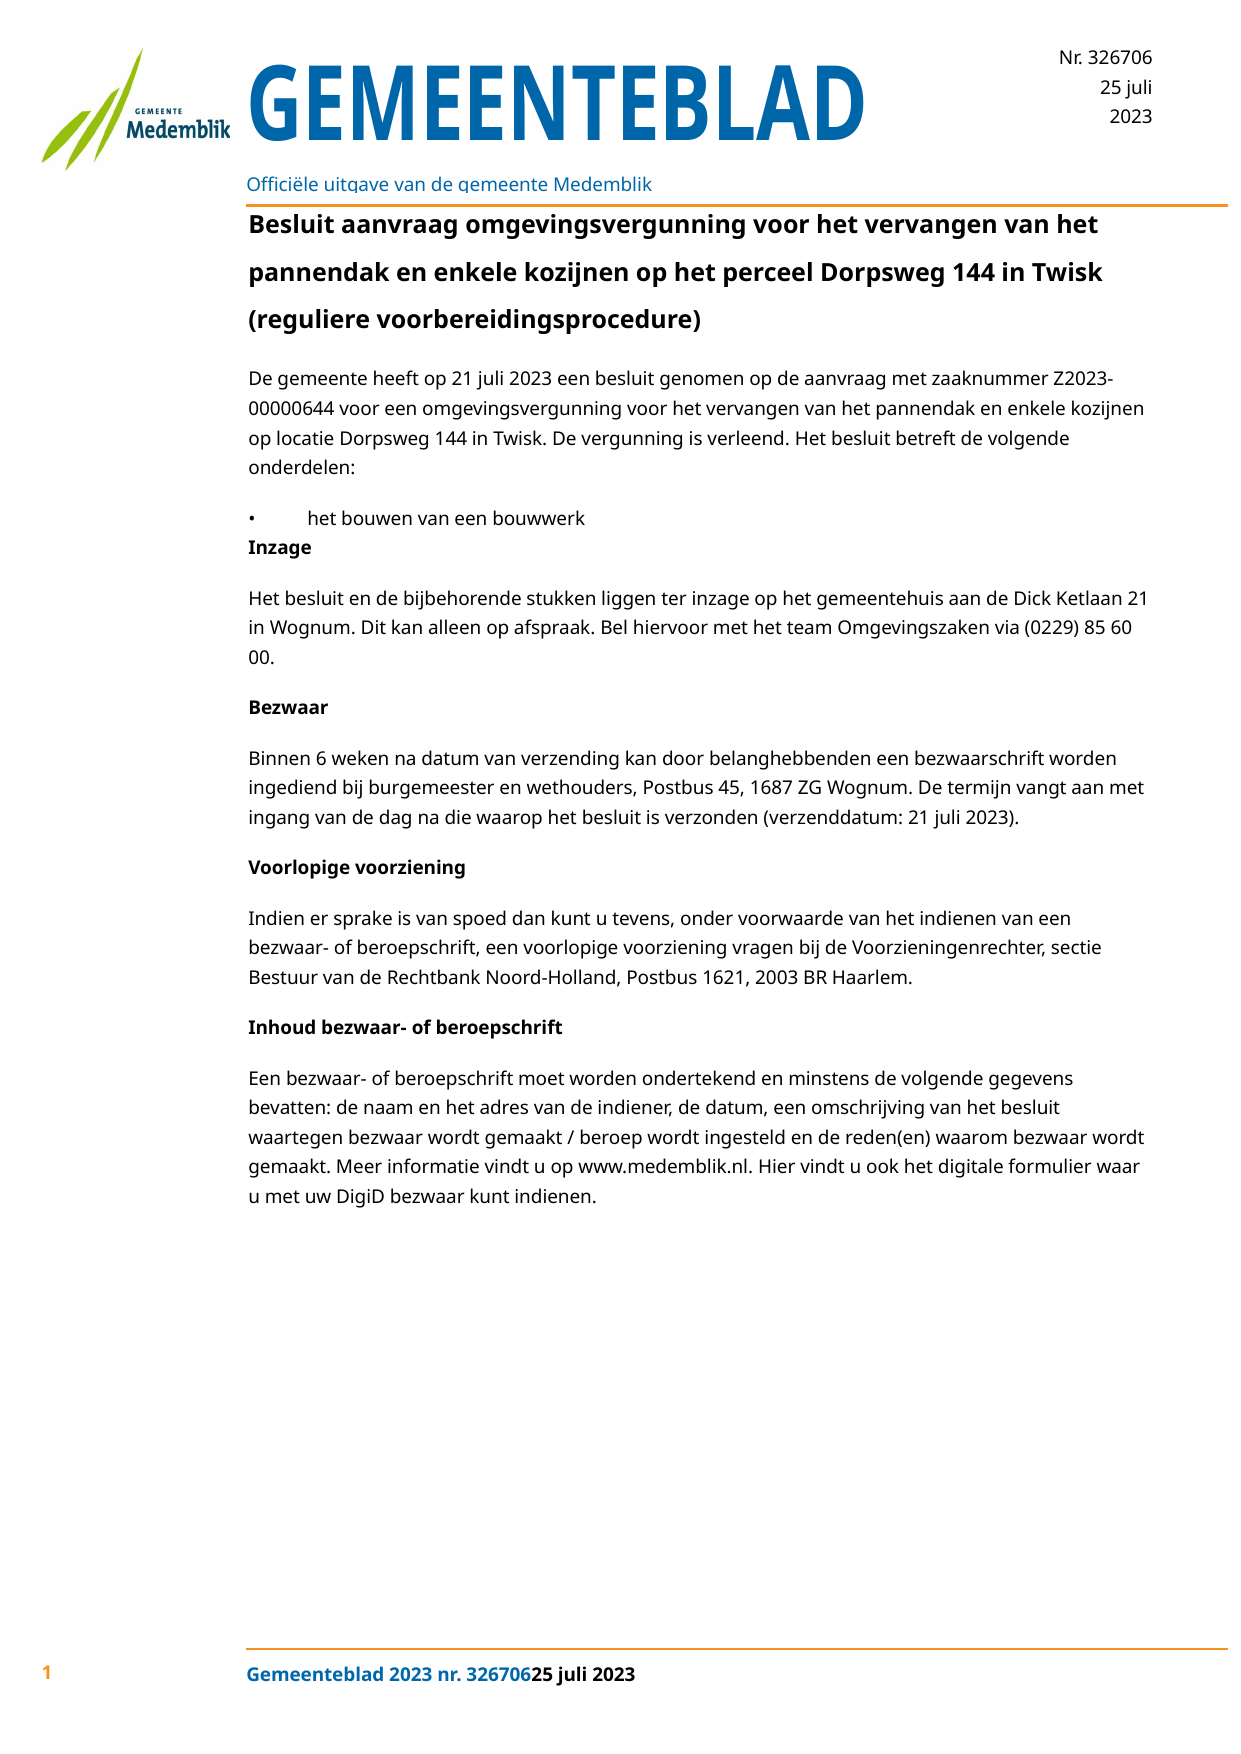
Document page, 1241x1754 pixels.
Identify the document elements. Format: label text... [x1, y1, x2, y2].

text Besluit aanvraag omgevingsvergunning voor het vervangen van het pannendak en enkele kozijnen op het perceel Dorpsweg 144 in Twisk (reguliere voorbereidingsprocedure) [248, 207, 1152, 336]
text De gemeente heeft op 21 juli 2023 een besluit genomen op de aanvraag met zaaknummer Z2023-00000644 voor een omgevingsvergunning voor het vervangen van het pannendak en enkele kozijnen op locatie Dorpsweg 144 in Twisk. De vergunning is verleend. Het besluit betreft de volgende onderdelen: [248, 366, 1152, 480]
text Het besluit en de bijbehorende stukken liggen ter inzage op het gemeentehuis aan de Dick Ketlaan 21 in Wognum. Dit kan alleen op afspraak. Bel hiervoor met het team Omgevingszaken via (0229) 85 60 00. [248, 585, 1152, 669]
text Een bezwaar- of beroepschrift moet worden ondertekend en minstens de volgende gegevens bevatten: de naam en het adres van de indiener, de datum, een omschrijving van het besluit waartegen bezwaar wordt gemaakt / beroep wordt ingesteld en de reden(en) waarom bezwaar wordt gemaakt. Meer informatie vindt u op www.medemblik.nl. Hier vindt u ook het digitale formulier waar u met uw DigiD bezwaar kunt indienen. [248, 1065, 1152, 1209]
text Bezwaar [248, 694, 1152, 720]
list het bouwen van een bouwwerk [248, 505, 1152, 530]
text Indien er sprake is van spoed dan kunt u tevens, onder voorwaarde van het indienen van een bezwaar- of beroepschrift, een voorlopige voorziening vragen bij de Voorzieningenrechter, sectie Bestuur van de Rechtbank Noord-Holland, Postbus 1621, 2003 BR Haarlem. [248, 905, 1152, 989]
text Voorlopige voorziening [248, 854, 1152, 880]
picture [41, 47, 231, 172]
text Binnen 6 weken na datum van verzending kan door belanghebbenden een bezwaarschrift worden ingediend bij burgemeester en wethouders, Postbus 45, 1687 ZG Wognum. De termijn vangt aan met ingang van de dag na die waarop het besluit is verzonden (verzenddatum: 21 juli 2023). [248, 745, 1152, 829]
text Inhoud bezwaar- of beroepschrift [248, 1014, 1152, 1040]
text Inzage [248, 534, 1152, 560]
